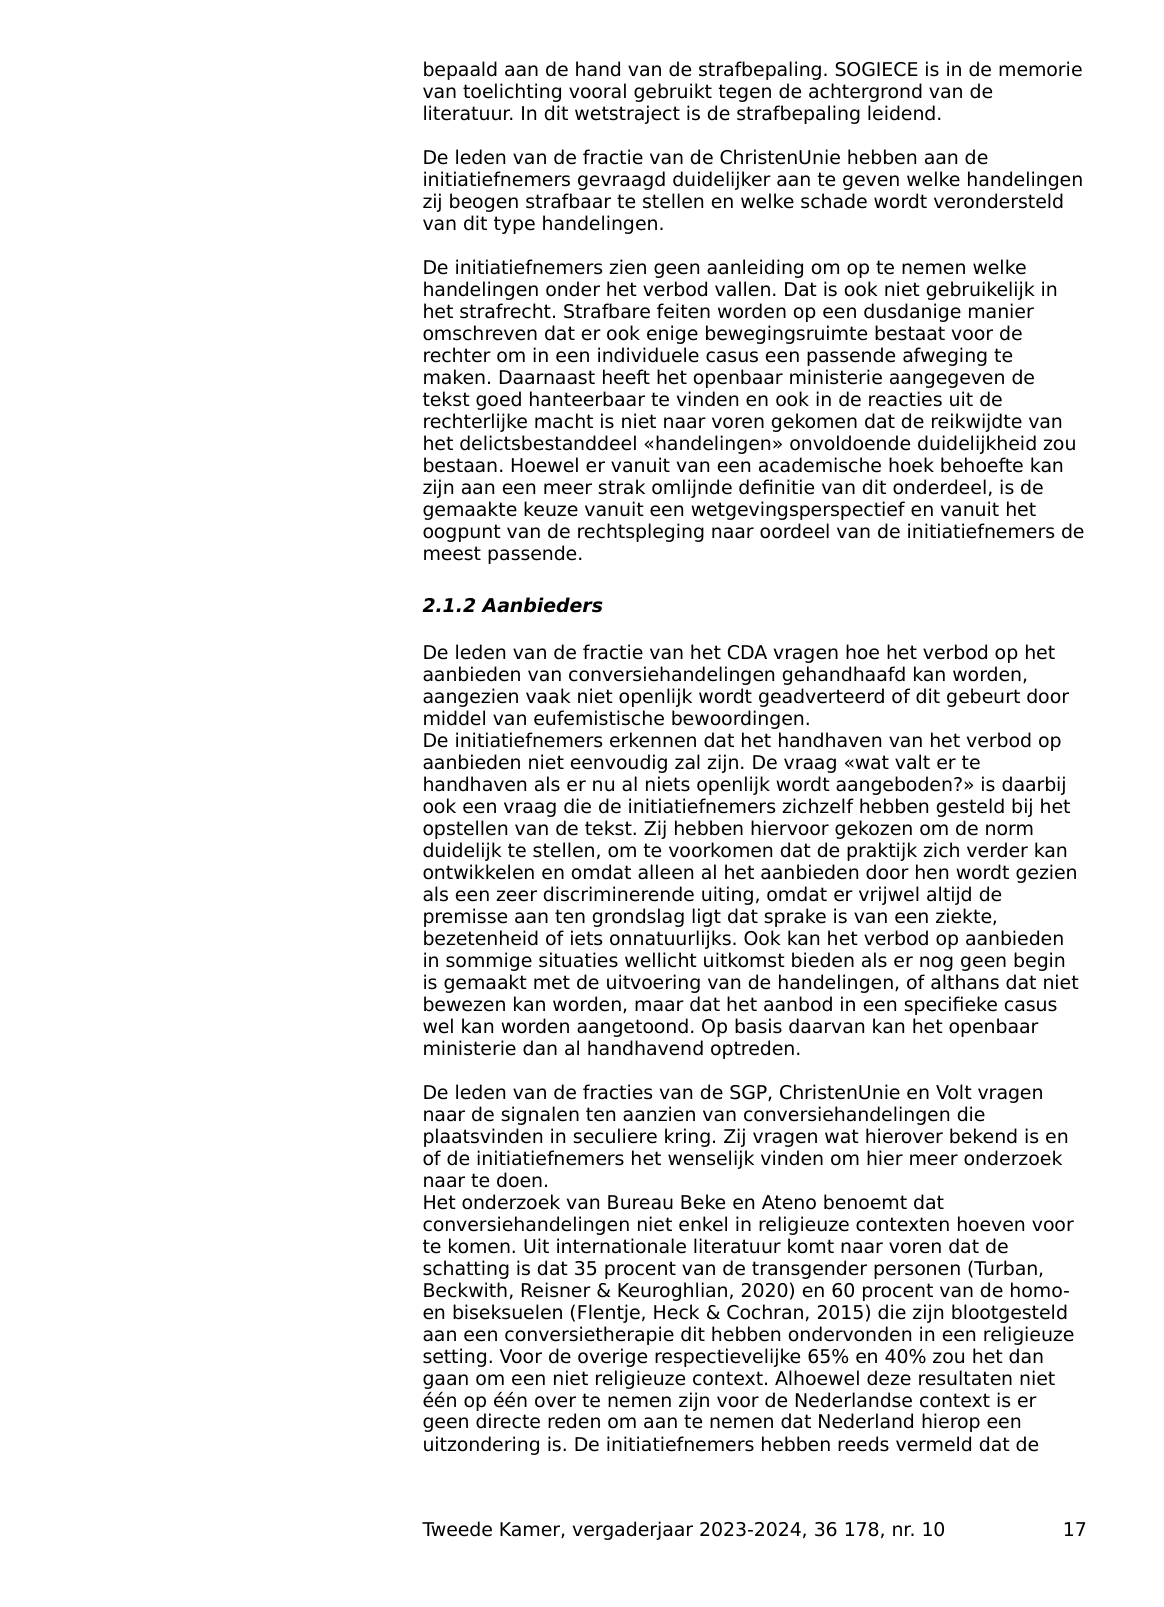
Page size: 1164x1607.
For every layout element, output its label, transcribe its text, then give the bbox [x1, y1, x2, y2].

text De leden van de fractie van het CDA vragen hoe het verbod op het aanbieden van conversiehandelingen gehandhaafd kan worden, aangezien vaak niet openlijk wordt geadverteerd of dit gebeurt door middel van eufemistische bewoordingen. [422, 642, 1087, 730]
text De leden van de fractie van de ChristenUnie hebben aan de initiatiefnemers gevraagd duidelijker aan te geven welke handelingen zij beogen strafbaar te stellen en welke schade wordt verondersteld van dit type handelingen. [422, 147, 1087, 235]
subtitle 2.1.2 Aanbieders [422, 595, 1087, 617]
text bepaald aan de hand van de strafbepaling. SOGIECE is in de memorie van toelichting vooral gebruikt tegen de achtergrond van de literatuur. In dit wetstraject is de strafbepaling leidend. [422, 59, 1087, 125]
text Het onderzoek van Bureau Beke en Ateno benoemt dat conversiehandelingen niet enkel in religieuze contexten hoeven voor te komen. Uit internationale literatuur komt naar voren dat de schatting is dat 35 procent van de transgender personen (Turban, Beckwith, Reisner & Keuroghlian, 2020) en 60 procent van de homo- en biseksuelen (Flentje, Heck & Cochran, 2015) die zijn blootgesteld aan een conversietherapie dit hebben ondervonden in een religieuze setting. Voor de overige respectievelijke 65% en 40% zou het dan gaan om een niet religieuze context. Alhoewel deze resultaten niet één op één over te nemen zijn voor de Nederlandse context is er geen directe reden om aan te nemen dat Nederland hierop een uitzondering is. De initiatiefnemers hebben reeds vermeld dat de [422, 1192, 1087, 1455]
text De initiatiefnemers erkennen dat het handhaven van het verbod op aanbieden niet eenvoudig zal zijn. De vraag «wat valt er te handhaven als er nu al niets openlijk wordt aangeboden?» is daarbij ook een vraag die de initiatiefnemers zichzelf hebben gesteld bij het opstellen van de tekst. Zij hebben hiervoor gekozen om de norm duidelijk te stellen, om te voorkomen dat de praktijk zich verder kan ontwikkelen en omdat alleen al het aanbieden door hen wordt gezien als een zeer discriminerende uiting, omdat er vrijwel altijd de premisse aan ten grondslag ligt dat sprake is van een ziekte, bezetenheid of iets onnatuurlijks. Ook kan het verbod op aanbieden in sommige situaties wellicht uitkomst bieden als er nog geen begin is gemaakt met de uitvoering van de handelingen, of althans dat niet bewezen kan worden, maar dat het aanbod in een specifieke casus wel kan worden aangetoond. Op basis daarvan kan het openbaar ministerie dan al handhavend optreden. [422, 730, 1087, 1059]
text De leden van de fracties van de SGP, ChristenUnie en Volt vragen naar de signalen ten aanzien van conversiehandelingen die plaatsvinden in seculiere kring. Zij vragen wat hierover bekend is en of de initiatiefnemers het wenselijk vinden om hier meer onderzoek naar te doen. [422, 1082, 1087, 1192]
text De initiatiefnemers zien geen aanleiding om op te nemen welke handelingen onder het verbod vallen. Dat is ook niet gebruikelijk in het strafrecht. Strafbare feiten worden op een dusdanige manier omschreven dat er ook enige bewegingsruimte bestaat voor de rechter om in een individuele casus een passende afweging te maken. Daarnaast heeft het openbaar ministerie aangegeven de tekst goed hanteerbaar te vinden en ook in de reacties uit de rechterlijke macht is niet naar voren gekomen dat de reikwijdte van het delictsbestanddeel «handelingen» onvoldoende duidelijkheid zou bestaan. Hoewel er vanuit van een academische hoek behoefte kan zijn aan een meer strak omlijnde definitie van dit onderdeel, is de gemaakte keuze vanuit een wetgevingsperspectief en vanuit het oogpunt van de rechtspleging naar oordeel van de initiatiefnemers de meest passende. [422, 257, 1087, 565]
